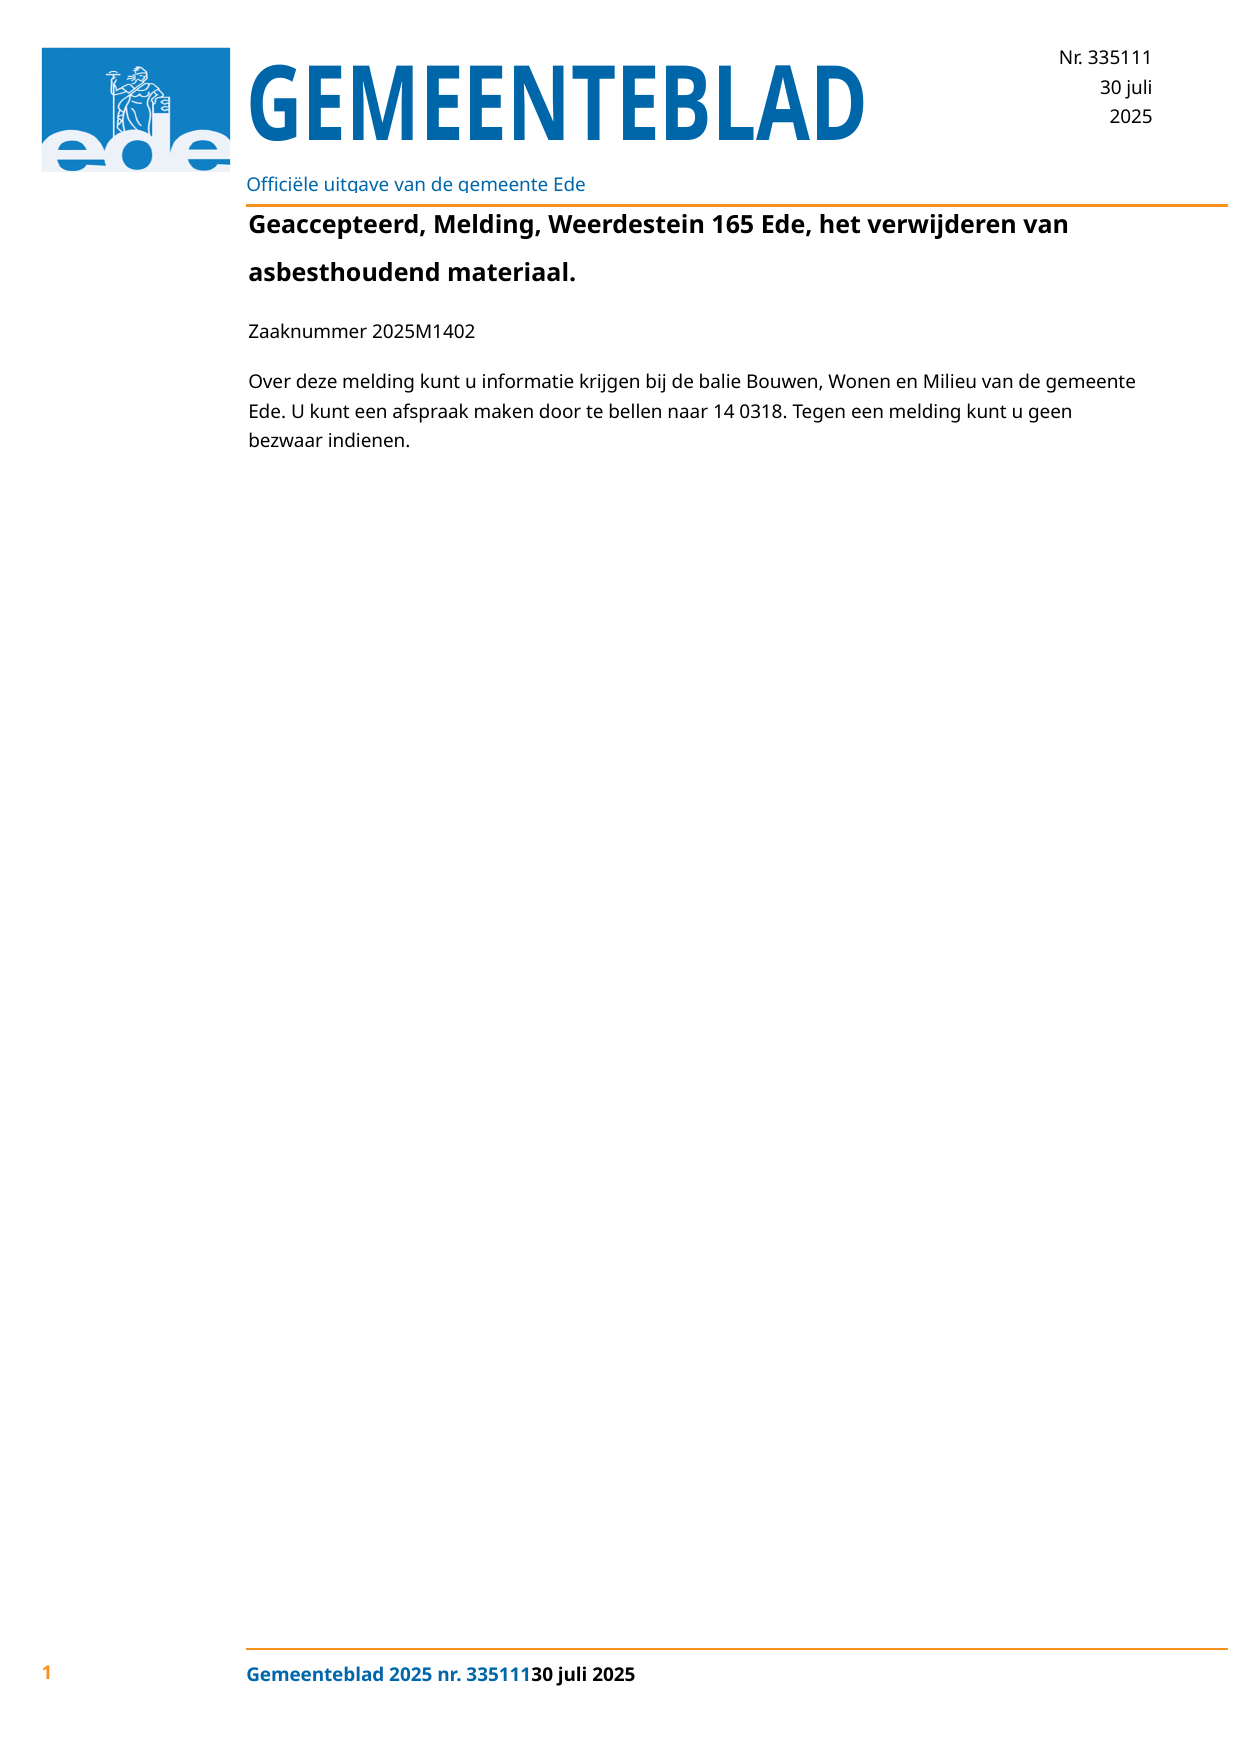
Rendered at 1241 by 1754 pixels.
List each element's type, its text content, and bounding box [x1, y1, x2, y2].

text Geaccepteerd, Melding, Weerdestein 165 Ede, het verwijderen van asbesthoudend materiaal. [248, 207, 1152, 288]
picture [41, 47, 231, 172]
text Zaaknummer 2025M1402 [248, 318, 1152, 344]
text Over deze melding kunt u informatie krijgen bij de balie Bouwen, Wonen en Milieu van de gemeente Ede. U kunt een afspraak maken door te bellen naar 14 0318. Tegen een melding kunt u geen bezwaar indienen. [248, 368, 1152, 453]
